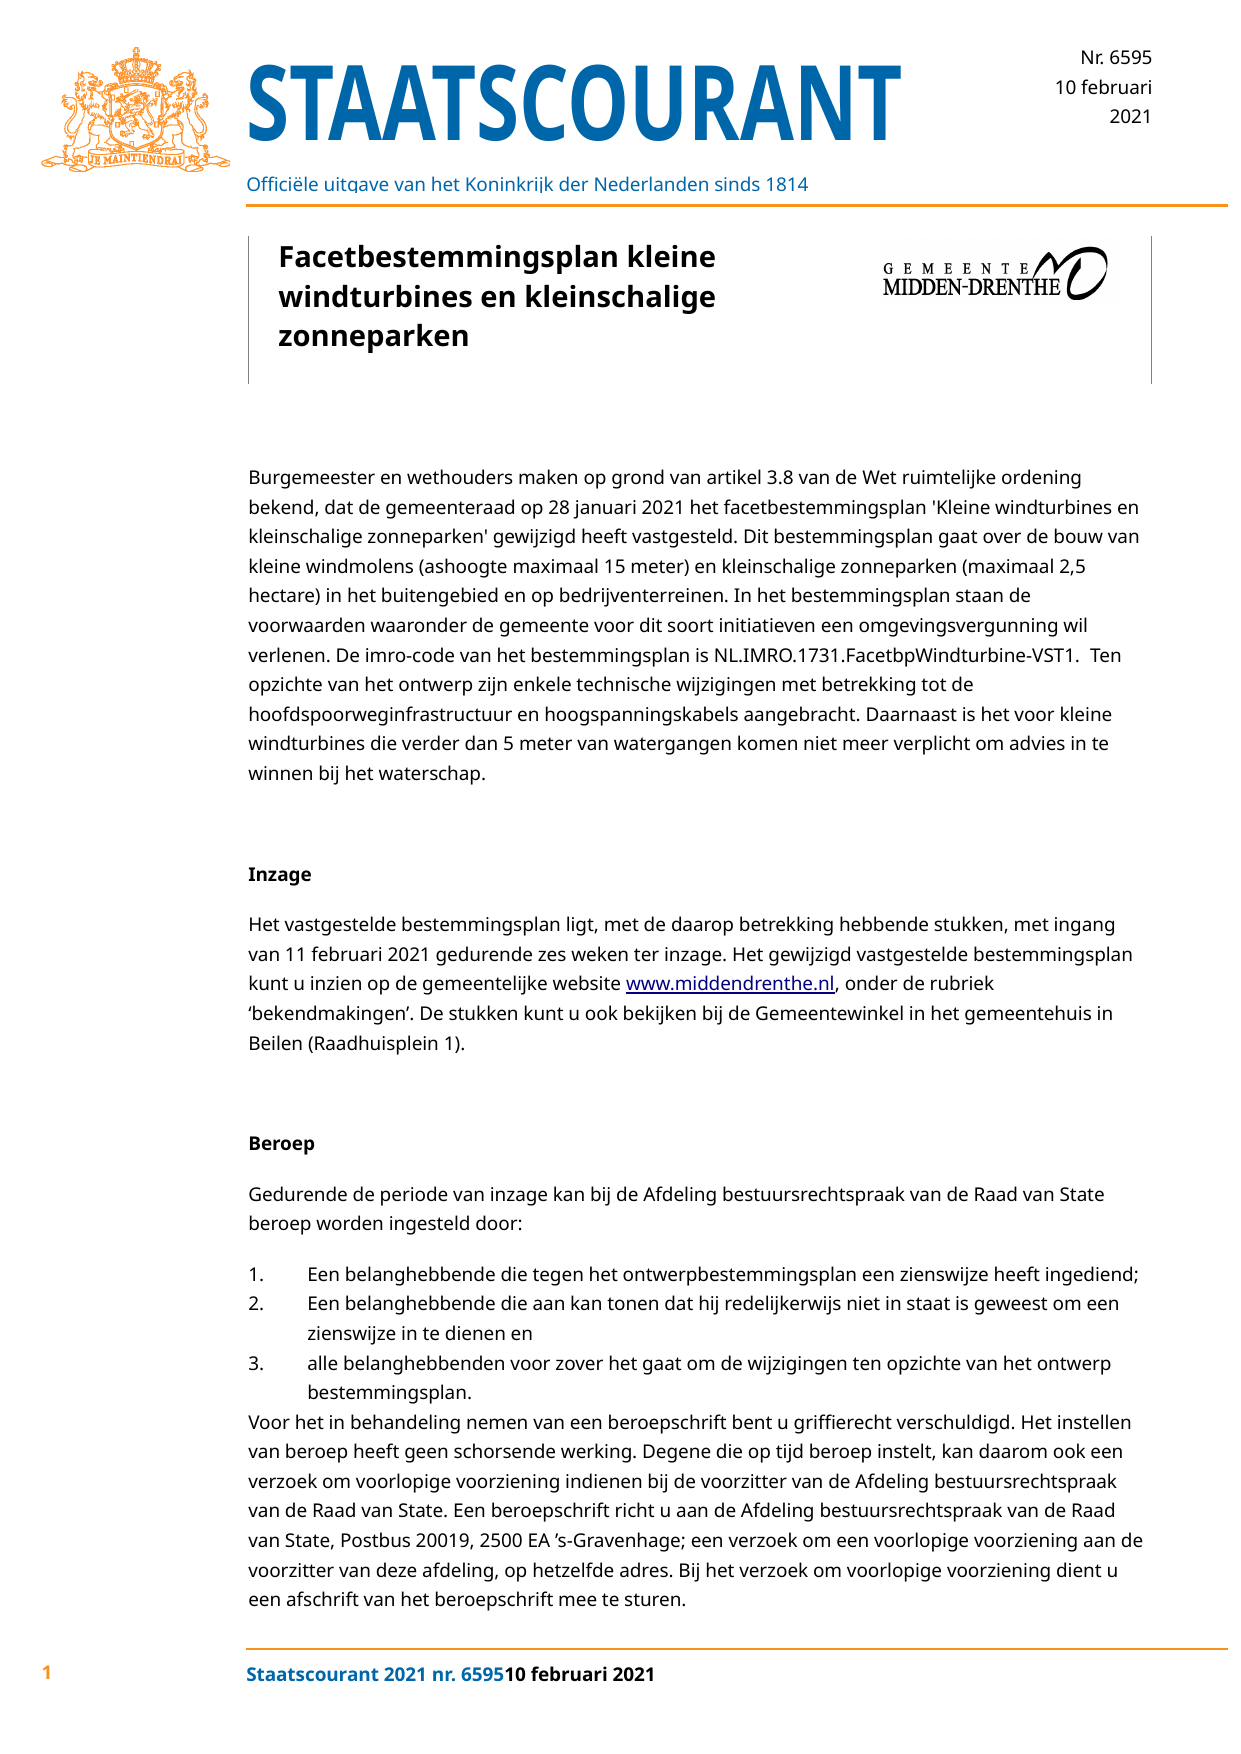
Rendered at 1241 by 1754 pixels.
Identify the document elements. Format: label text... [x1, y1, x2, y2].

text Gedurende de periode van inzage kan bij de Afdeling bestuursrechtspraak van de Raad van State beroep worden ingesteld door: [248, 1181, 1152, 1236]
list Een belanghebbende die aan kan tonen dat hij redelijkerwijs niet in staat is geweest om een zienswijze in te dienen en [248, 1291, 1152, 1346]
picture [41, 47, 231, 172]
picture [882, 236, 1119, 307]
text Het vastgestelde bestemmingsplan ligt, met de daarop betrekking hebbende stukken, met ingang van 11 februari 2021 gedurende zes weken ter inzage. Het gewijzigd vastgestelde bestemmingsplan kunt u inzien op de gemeentelijke website www.middendrenthe.nl, onder de rubriek ‘bekendmakingen’. De stukken kunt u ook bekijken bij de Gemeentewinkel in het gemeentehuis in Beilen (Raadhuisplein 1). [248, 911, 1152, 1056]
text Burgemeester en wethouders maken op grond van artikel 3.8 van de Wet ruimtelijke ordening bekend, dat de gemeenteraad op 28 januari 2021 het facetbestemmingsplan 'Kleine windturbines en kleinschalige zonneparken' gewijzigd heeft vastgesteld. Dit bestemmingsplan gaat over de bouw van kleine windmolens (ashoogte maximaal 15 meter) en kleinschalige zonneparken (maximaal 2,5 hectare) in het buitengebied en op bedrijventerreinen. In het bestemmingsplan staan de voorwaarden waaronder de gemeente voor dit soort initiatieven een omgevingsvergunning wil verlenen. De imro-code van het bestemmingsplan is NL.IMRO.1731.FacetbpWindturbine-VST1. Ten opzichte van het ontwerp zijn enkele technische wijzigingen met betrekking tot de hoofdspoorweginfrastructuur en hoogspanningskabels aangebracht. Daarnaast is het voor kleine windturbines die verder dan 5 meter van watergangen komen niet meer verplicht om advies in te winnen bij het waterschap. [248, 464, 1152, 786]
list Een belanghebbende die tegen het ontwerpbestemmingsplan een zienswijze heeft ingediend; [248, 1261, 1152, 1287]
text Beroep [248, 1131, 1152, 1156]
table_header Facetbestemmingsplan kleine windturbines en kleinschalige zonneparken [249, 236, 850, 384]
table_header [850, 236, 1151, 384]
text Inzage [248, 861, 1152, 887]
text Voor het in behandeling nemen van een beroepschrift bent u griffierecht verschuldigd. Het instellen van beroep heeft geen schorsende werking. Degene die op tijd beroep instelt, kan daarom ook een verzoek om voorlopige voorziening indienen bij de voorzitter van de Afdeling bestuursrechtspraak van de Raad van State. Een beroepschrift richt u aan de Afdeling bestuursrechtspraak van de Raad van State, Postbus 20019, 2500 EA ’s-Gravenhage; een verzoek om een voorlopige voorziening aan de voorzitter van deze afdeling, op hetzelfde adres. Bij het verzoek om voorlopige voorziening dient u een afschrift van het beroepschrift mee te sturen. [248, 1409, 1152, 1612]
list alle belanghebbenden voor zover het gaat om de wijzigingen ten opzichte van het ontwerp bestemmingsplan. [248, 1350, 1152, 1405]
